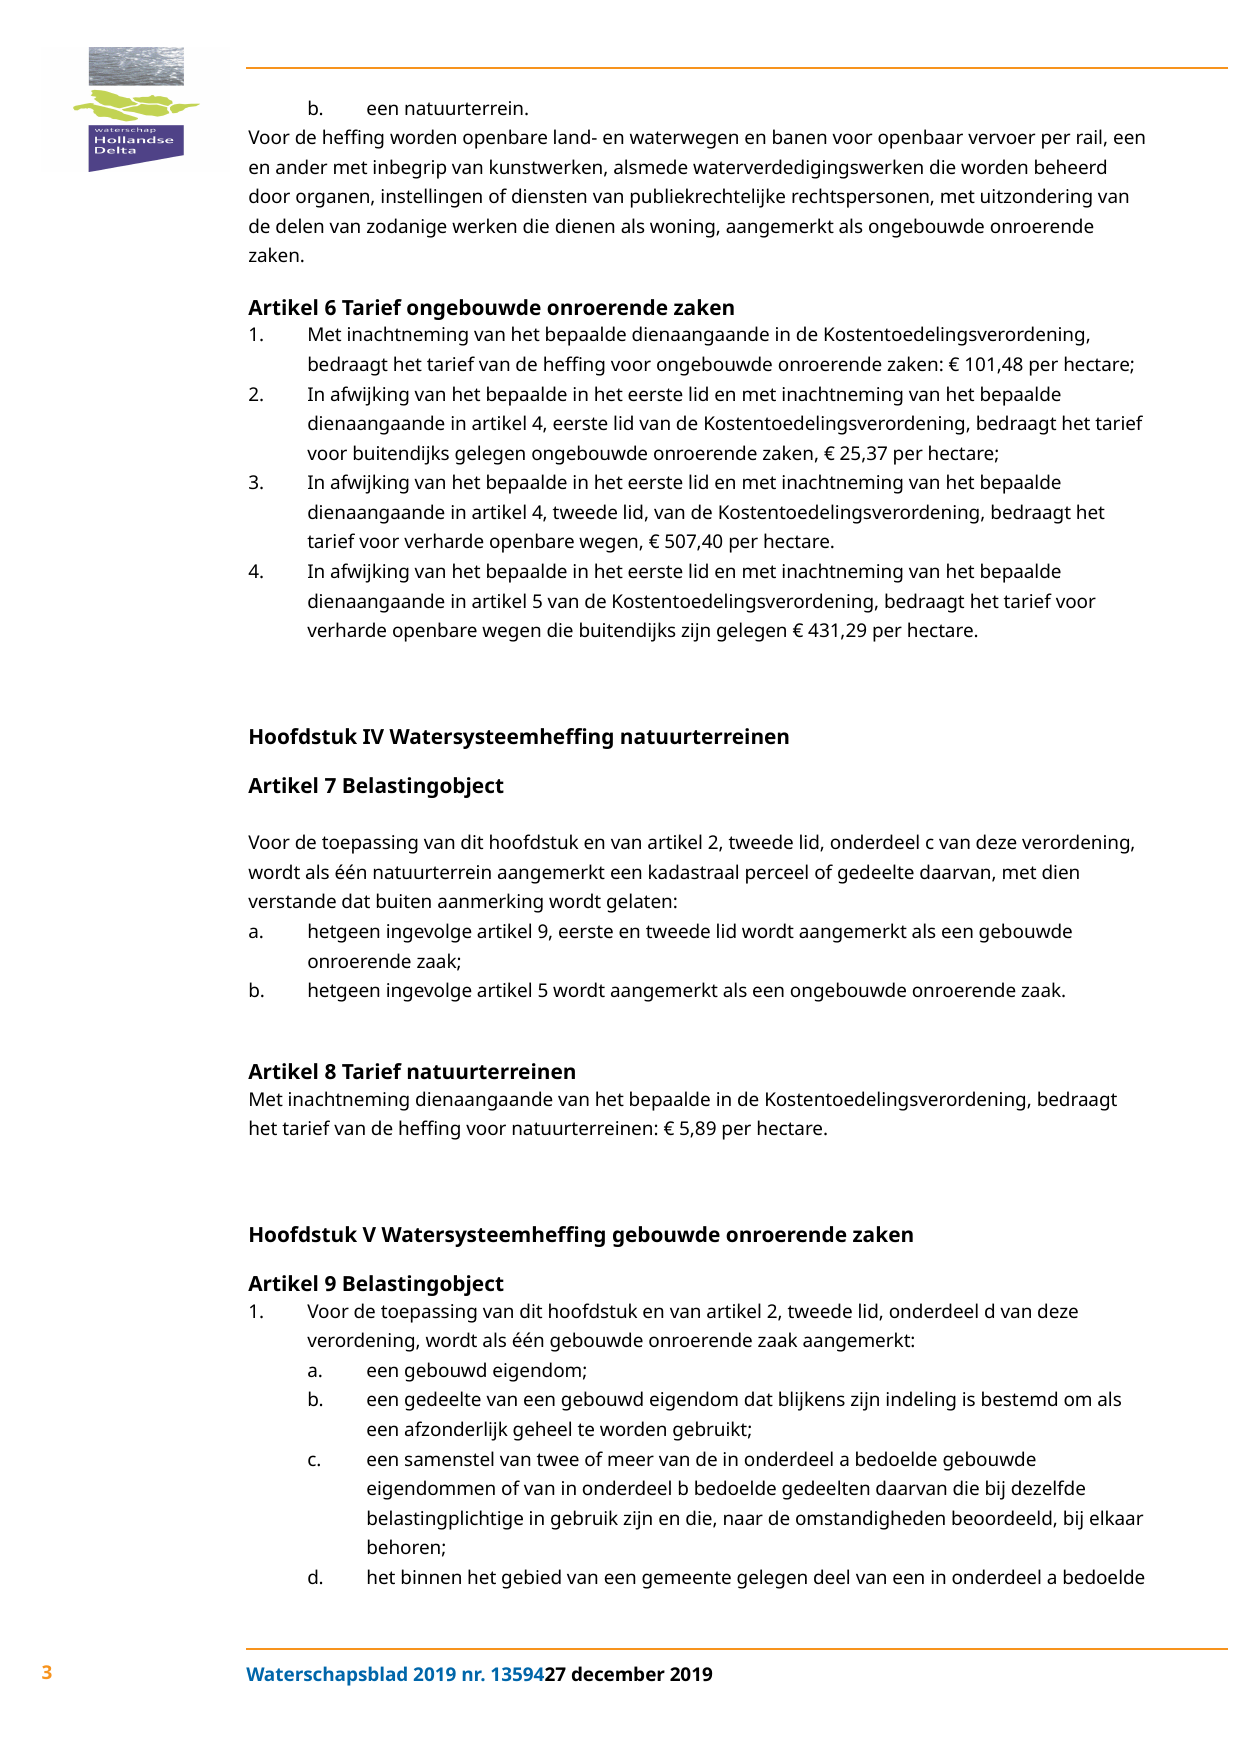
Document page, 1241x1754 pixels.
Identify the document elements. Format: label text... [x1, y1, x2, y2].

list het binnen het gebied van een gemeente gelegen deel van een in onderdeel a bedoelde [307, 1564, 1152, 1590]
text Hoofdstuk IV Watersysteemheffing natuurterreinen [248, 722, 1152, 751]
list een samenstel van twee of meer van de in onderdeel a bedoelde gebouwde eigendommen of van in onderdeel b bedoelde gedeelten daarvan die bij dezelfde belastingplichtige in gebruik zijn en die, naar de omstandigheden beoordeeld, bij elkaar behoren; [307, 1446, 1152, 1560]
list hetgeen ingevolge artikel 9, eerste en tweede lid wordt aangemerkt als een gebouwde onroerende zaak; [248, 918, 1152, 973]
text Voor de toepassing van dit hoofdstuk en van artikel 2, tweede lid, onderdeel c van deze verordening, wordt als één natuurterrein aangemerkt een kadastraal perceel of gedeelte daarvan, met dien verstande dat buiten aanmerking wordt gelaten: [248, 829, 1152, 914]
text Artikel 8 Tarief natuurterreinen [248, 1057, 1152, 1086]
picture [41, 47, 231, 172]
list In afwijking van het bepaalde in het eerste lid en met inachtneming van het bepaalde dienaangaande in artikel 5 van de Kostentoedelingsverordening, bedraagt het tarief voor verharde openbare wegen die buitendijks zijn gelegen € 431,29 per hectare. [248, 558, 1152, 643]
list een natuurterrein. [307, 95, 1152, 121]
text Artikel 7 Belastingobject [248, 771, 1152, 800]
list Voor de toepassing van dit hoofdstuk en van artikel 2, tweede lid, onderdeel d van deze verordening, wordt als één gebouwde onroerende zaak aangemerkt: [248, 1298, 1152, 1353]
text Artikel 9 Belastingobject [248, 1269, 1152, 1298]
list hetgeen ingevolge artikel 5 wordt aangemerkt als een ongebouwde onroerende zaak. [248, 977, 1152, 1003]
list een gebouwd eigendom; [307, 1357, 1152, 1383]
text Hoofdstuk V Watersysteemheffing gebouwde onroerende zaken [248, 1220, 1152, 1249]
text Artikel 6 Tarief ongebouwde onroerende zaken [248, 293, 1152, 322]
list In afwijking van het bepaalde in het eerste lid en met inachtneming van het bepaalde dienaangaande in artikel 4, eerste lid van de Kostentoedelingsverordening, bedraagt het tarief voor buitendijks gelegen ongebouwde onroerende zaken, € 25,37 per hectare; [248, 381, 1152, 466]
list In afwijking van het bepaalde in het eerste lid en met inachtneming van het bepaalde dienaangaande in artikel 4, tweede lid, van de Kostentoedelingsverordening, bedraagt het tarief voor verharde openbare wegen, € 507,40 per hectare. [248, 469, 1152, 554]
list Met inachtneming van het bepaalde dienaangaande in de Kostentoedelingsverordening, bedraagt het tarief van de heffing voor ongebouwde onroerende zaken: € 101,48 per hectare; [248, 322, 1152, 377]
list een gedeelte van een gebouwd eigendom dat blijkens zijn indeling is bestemd om als een afzonderlijk geheel te worden gebruikt; [307, 1387, 1152, 1442]
text Met inachtneming dienaangaande van het bepaalde in de Kostentoedelingsverordening, bedraagt het tarief van de heffing voor natuurterreinen: € 5,89 per hectare. [248, 1086, 1152, 1141]
text Voor de heffing worden openbare land- en waterwegen en banen voor openbaar vervoer per rail, een en ander met inbegrip van kunstwerken, alsmede waterverdedigingswerken die worden beheerd door organen, instellingen of diensten van publiekrechtelijke rechtspersonen, met uitzondering van de delen van zodanige werken die dienen als woning, aangemerkt als ongebouwde onroerende zaken. [248, 124, 1152, 268]
